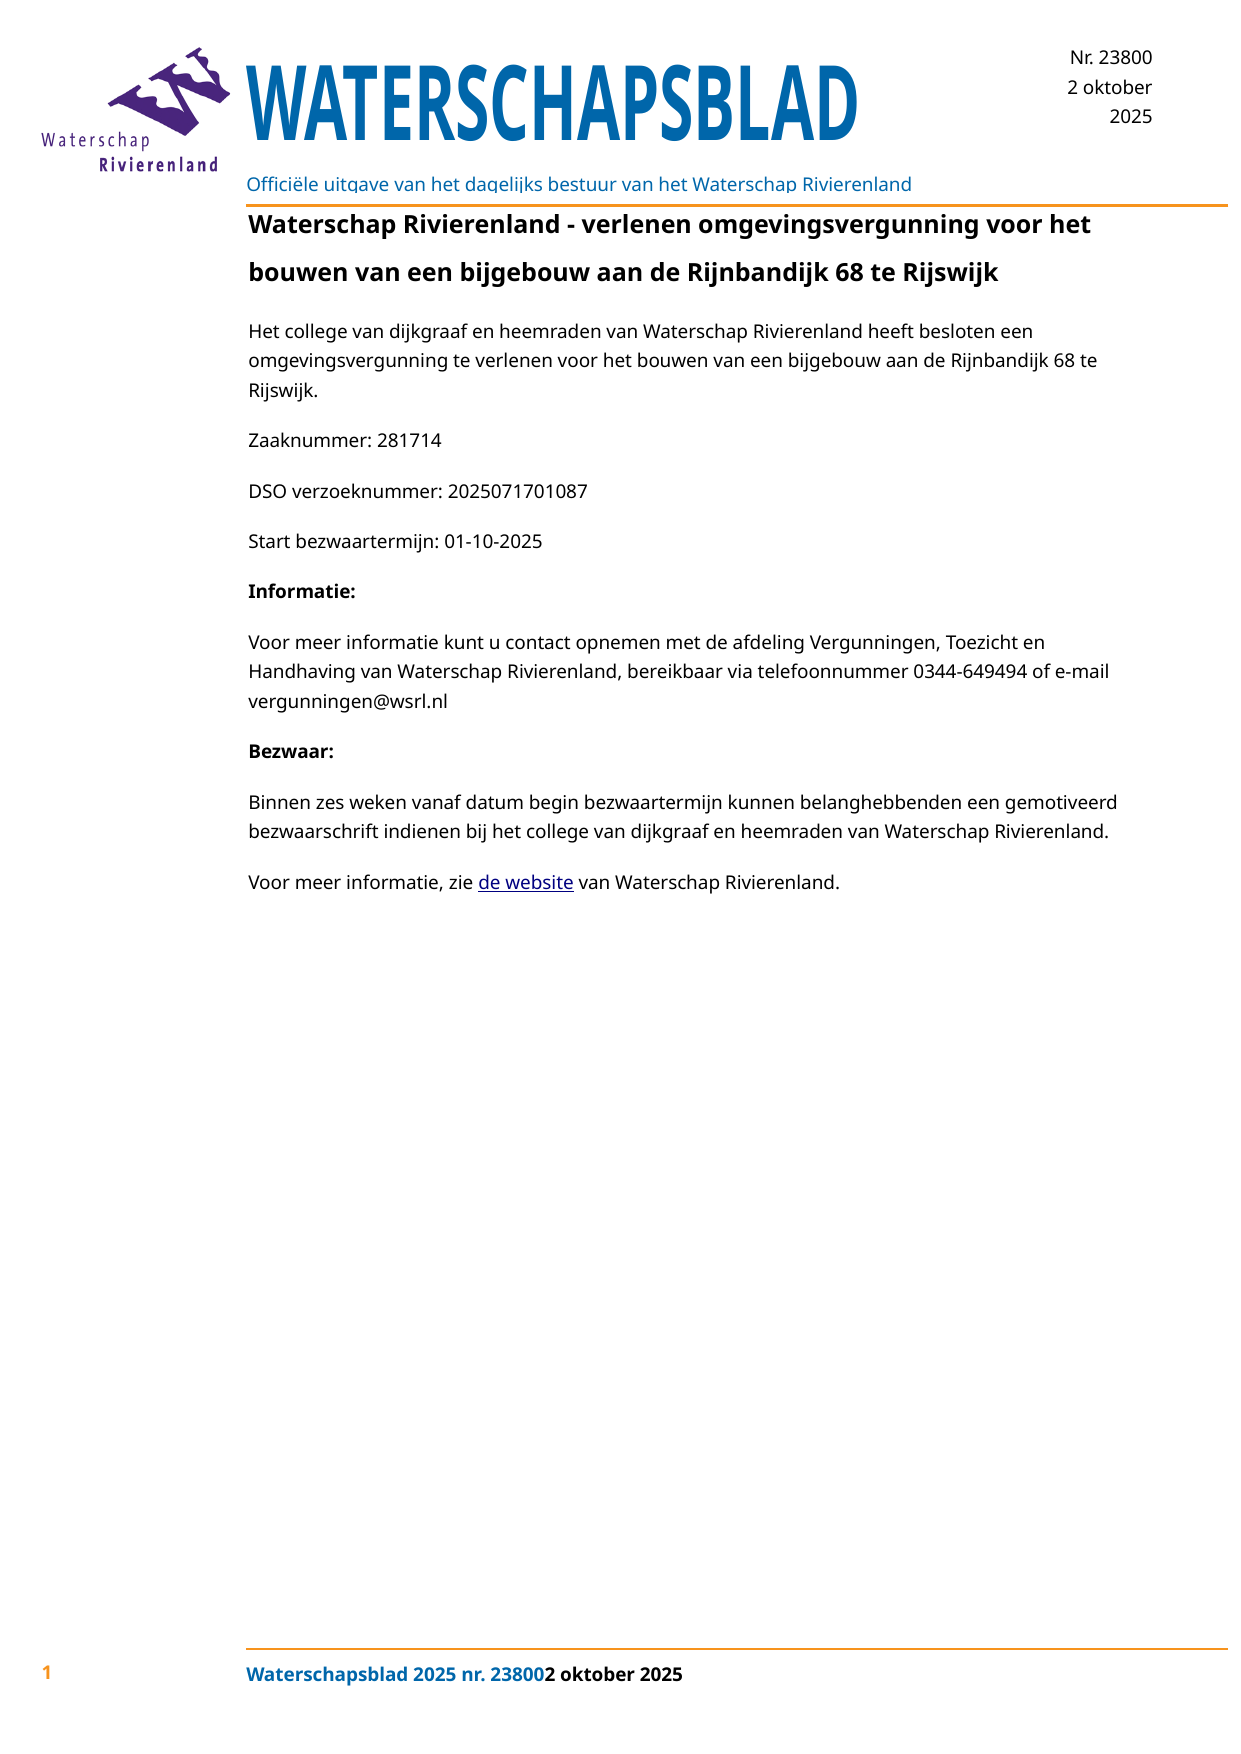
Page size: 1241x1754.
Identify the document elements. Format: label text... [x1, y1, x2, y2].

text Voor meer informatie kunt u contact opnemen met de afdeling Vergunningen, Toezicht en Handhaving van Waterschap Rivierenland, bereikbaar via telefoonnummer 0344-649494 of e-mail vergunningen@wsrl.nl [248, 629, 1152, 714]
picture [41, 47, 231, 172]
text Bezwaar: [248, 739, 1152, 764]
text DSO verzoeknummer: 2025071701087 [248, 478, 1152, 504]
text Start bezwaartermijn: 01-10-2025 [248, 528, 1152, 554]
text Voor meer informatie, zie de website van Waterschap Rivierenland. [248, 869, 1152, 895]
text Zaaknummer: 281714 [248, 427, 1152, 453]
text Waterschap Rivierenland - verlenen omgevingsvergunning voor het bouwen van een bijgebouw aan de Rijnbandijk 68 te Rijswijk [248, 207, 1152, 288]
text Het college van dijkgraaf en heemraden van Waterschap Rivierenland heeft besloten een omgevingsvergunning te verlenen voor het bouwen van een bijgebouw aan de Rijnbandijk 68 te Rijswijk. [248, 318, 1152, 403]
text Binnen zes weken vanaf datum begin bezwaartermijn kunnen belanghebbenden een gemotiveerd bezwaarschrift indienen bij het college van dijkgraaf en heemraden van Waterschap Rivierenland. [248, 789, 1152, 844]
text Informatie: [248, 579, 1152, 604]
